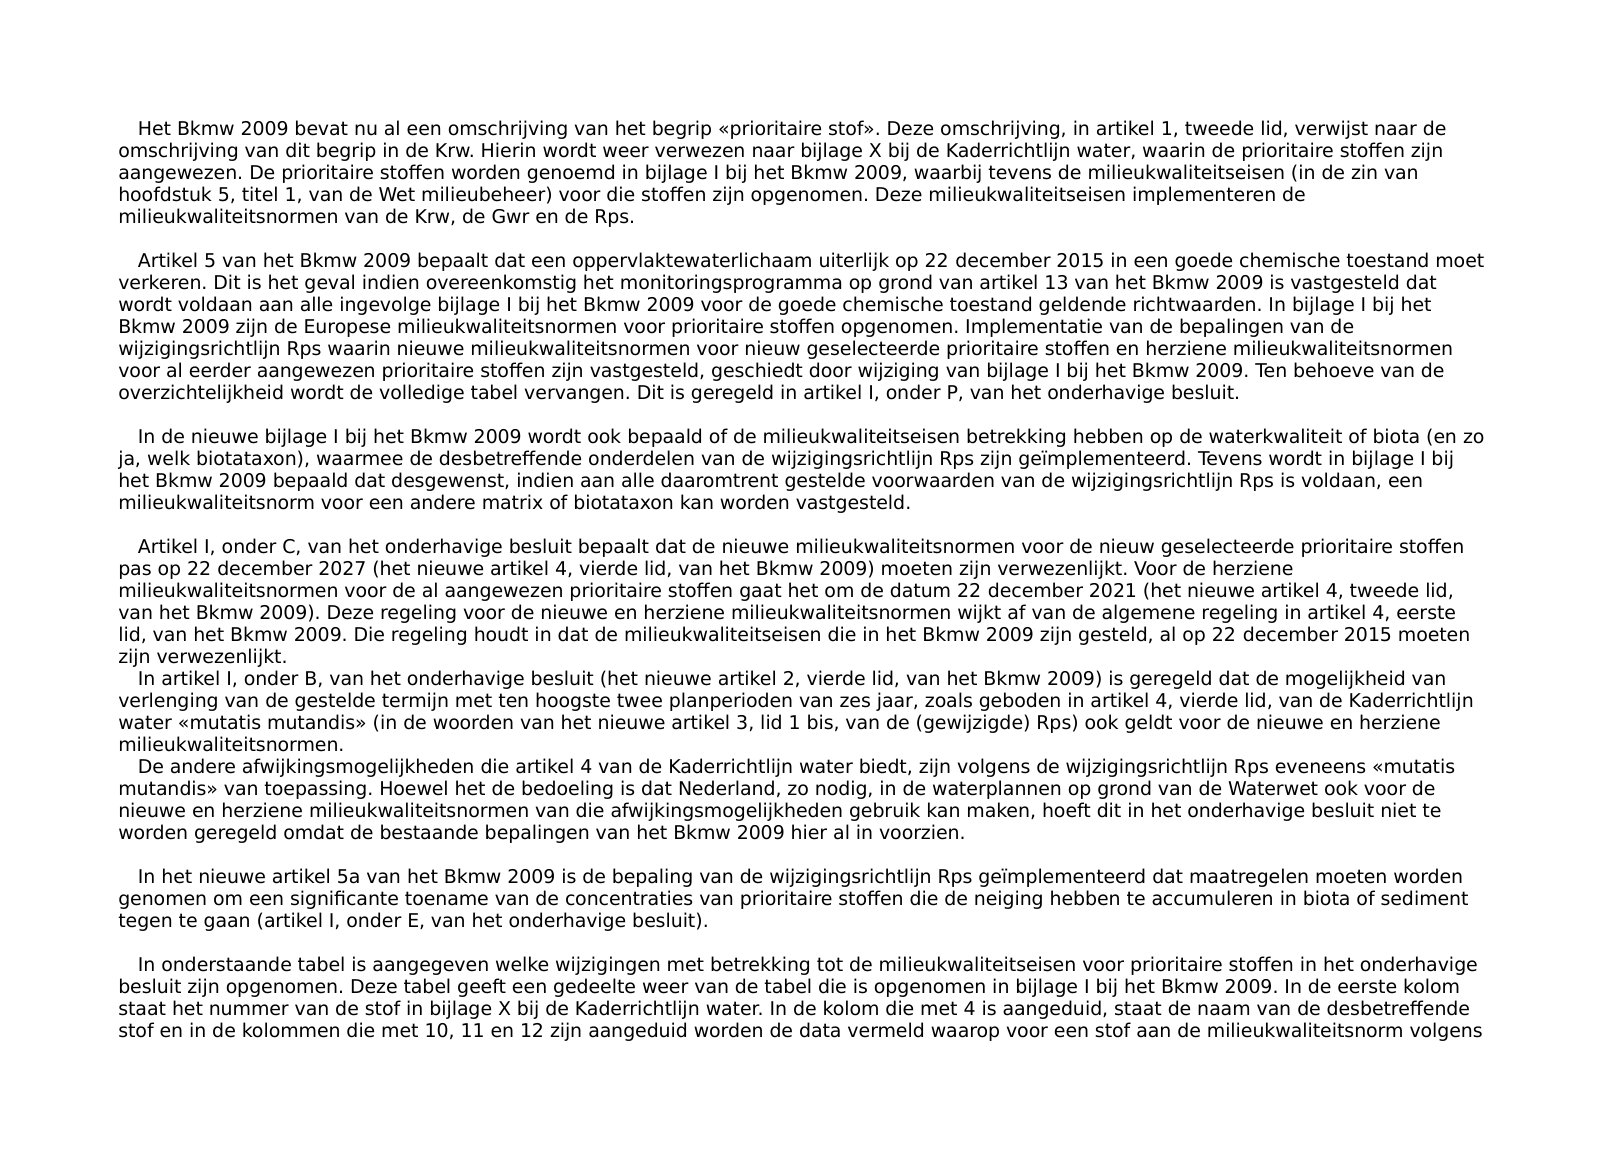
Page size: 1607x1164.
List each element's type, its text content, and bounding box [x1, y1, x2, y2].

text De andere afwijkingsmogelijkheden die artikel 4 van de Kaderrichtlijn water biedt, zijn volgens de wijzigingsrichtlijn Rps eveneens «mutatis mutandis» van toepassing. Hoewel het de bedoeling is dat Nederland, zo nodig, in de waterplannen op grond van de Waterwet ook voor de nieuwe en herziene milieukwaliteitsnormen van die afwijkingsmogelijkheden gebruik kan maken, hoeft dit in het onderhavige besluit niet te worden geregeld omdat de bestaande bepalingen van het Bkmw 2009 hier al in voorzien. [118, 756, 1488, 844]
text In het nieuwe artikel 5a van het Bkmw 2009 is de bepaling van de wijzigingsrichtlijn Rps geïmplementeerd dat maatregelen moeten worden genomen om een significante toename van de concentraties van prioritaire stoffen die de neiging hebben te accumuleren in biota of sediment tegen te gaan (artikel I, onder E, van het onderhavige besluit). [118, 866, 1488, 932]
text In de nieuwe bijlage I bij het Bkmw 2009 wordt ook bepaald of de milieukwaliteitseisen betrekking hebben op de waterkwaliteit of biota (en zo ja, welk biotataxon), waarmee de desbetreffende onderdelen van de wijzigingsrichtlijn Rps zijn geïmplementeerd. Tevens wordt in bijlage I bij het Bkmw 2009 bepaald dat desgewenst, indien aan alle daaromtrent gestelde voorwaarden van de wijzigingsrichtlijn Rps is voldaan, een milieukwaliteitsnorm voor een andere matrix of biotataxon kan worden vastgesteld. [118, 426, 1488, 514]
text In onderstaande tabel is aangegeven welke wijzigingen met betrekking tot de milieukwaliteitseisen voor prioritaire stoffen in het onderhavige besluit zijn opgenomen. Deze tabel geeft een gedeelte weer van de tabel die is opgenomen in bijlage I bij het Bkmw 2009. In de eerste kolom staat het nummer van de stof in bijlage X bij de Kaderrichtlijn water. In de kolom die met 4 is aangeduid, staat de naam van de desbetreffende stof en in de kolommen die met 10, 11 en 12 zijn aangeduid worden de data vermeld waarop voor een stof aan de milieukwaliteitsnorm volgens [118, 954, 1488, 1042]
text Het Bkmw 2009 bevat nu al een omschrijving van het begrip «prioritaire stof». Deze omschrijving, in artikel 1, tweede lid, verwijst naar de omschrijving van dit begrip in de Krw. Hierin wordt weer verwezen naar bijlage X bij de Kaderrichtlijn water, waarin de prioritaire stoffen zijn aangewezen. De prioritaire stoffen worden genoemd in bijlage I bij het Bkmw 2009, waarbij tevens de milieukwaliteitseisen (in de zin van hoofdstuk 5, titel 1, van de Wet milieubeheer) voor die stoffen zijn opgenomen. Deze milieukwaliteitseisen implementeren de milieukwaliteitsnormen van de Krw, de Gwr en de Rps. [118, 118, 1488, 228]
text Artikel 5 van het Bkmw 2009 bepaalt dat een oppervlaktewaterlichaam uiterlijk op 22 december 2015 in een goede chemische toestand moet verkeren. Dit is het geval indien overeenkomstig het monitoringsprogramma op grond van artikel 13 van het Bkmw 2009 is vastgesteld dat wordt voldaan aan alle ingevolge bijlage I bij het Bkmw 2009 voor de goede chemische toestand geldende richtwaarden. In bijlage I bij het Bkmw 2009 zijn de Europese milieukwaliteitsnormen voor prioritaire stoffen opgenomen. Implementatie van de bepalingen van de wijzigingsrichtlijn Rps waarin nieuwe milieukwaliteitsnormen voor nieuw geselecteerde prioritaire stoffen en herziene milieukwaliteitsnormen voor al eerder aangewezen prioritaire stoffen zijn vastgesteld, geschiedt door wijziging van bijlage I bij het Bkmw 2009. Ten behoeve van de overzichtelijkheid wordt de volledige tabel vervangen. Dit is geregeld in artikel I, onder P, van het onderhavige besluit. [118, 250, 1488, 404]
text In artikel I, onder B, van het onderhavige besluit (het nieuwe artikel 2, vierde lid, van het Bkmw 2009) is geregeld dat de mogelijkheid van verlenging van de gestelde termijn met ten hoogste twee planperioden van zes jaar, zoals geboden in artikel 4, vierde lid, van de Kaderrichtlijn water «mutatis mutandis» (in de woorden van het nieuwe artikel 3, lid 1 bis, van de (gewijzigde) Rps) ook geldt voor de nieuwe en herziene milieukwaliteitsnormen. [118, 668, 1488, 756]
text Artikel I, onder C, van het onderhavige besluit bepaalt dat de nieuwe milieukwaliteitsnormen voor de nieuw geselecteerde prioritaire stoffen pas op 22 december 2027 (het nieuwe artikel 4, vierde lid, van het Bkmw 2009) moeten zijn verwezenlijkt. Voor de herziene milieukwaliteitsnormen voor de al aangewezen prioritaire stoffen gaat het om de datum 22 december 2021 (het nieuwe artikel 4, tweede lid, van het Bkmw 2009). Deze regeling voor de nieuwe en herziene milieukwaliteitsnormen wijkt af van de algemene regeling in artikel 4, eerste lid, van het Bkmw 2009. Die regeling houdt in dat de milieukwaliteitseisen die in het Bkmw 2009 zijn gesteld, al op 22 december 2015 moeten zijn verwezenlijkt. [118, 536, 1488, 668]
